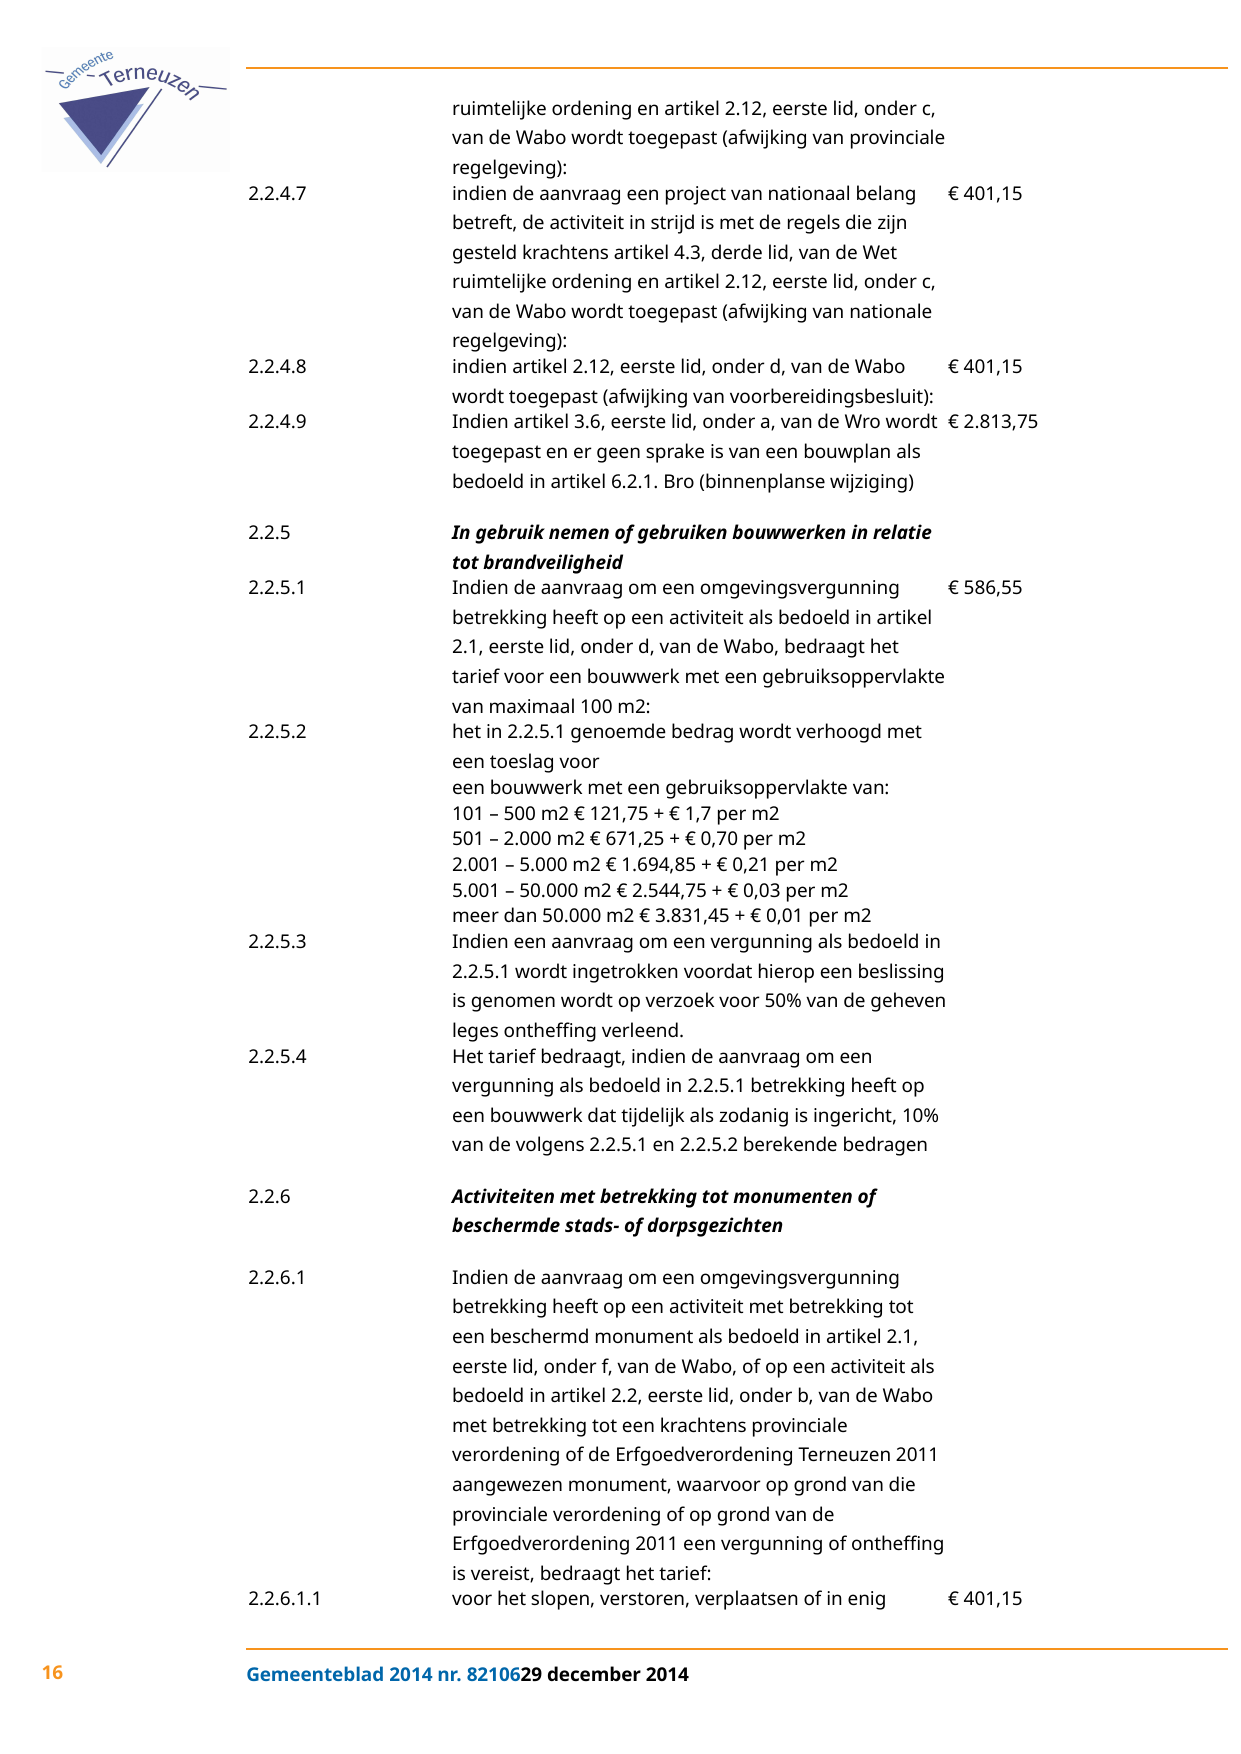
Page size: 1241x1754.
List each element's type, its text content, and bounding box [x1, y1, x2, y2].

table_cell [948, 825, 1152, 851]
table_cell een bouwwerk met een gebruiksoppervlakte van: [452, 774, 948, 800]
table_cell [452, 494, 948, 519]
table_cell € 586,55 [948, 575, 1152, 719]
table_cell 2.2.4.9 [248, 409, 452, 493]
table_cell [248, 825, 452, 851]
table_cell € 2.813,75 [948, 409, 1152, 493]
table_cell [948, 851, 1152, 877]
table_cell voor het slopen, verstoren, verplaatsen of in enig [452, 1586, 948, 1611]
table_cell [948, 494, 1152, 519]
table_cell 2.2.5.4 [248, 1043, 452, 1157]
table_cell [452, 1238, 948, 1264]
table_cell € 401,15 [948, 1586, 1152, 1611]
table_cell 2.2.5.3 [248, 928, 452, 1043]
table_cell Indien de aanvraag om een omgevingsvergunning betrekking heeft op een activiteit als bedoeld in artikel 2.1, eerste lid, onder d, van de Wabo, bedraagt het tarief voor een bouwwerk met een gebruiksoppervlakte van maximaal 100 m2: [452, 575, 948, 719]
table_cell 2.2.4.7 [248, 180, 452, 353]
table_cell indien de aanvraag een project van nationaal belang betreft, de activiteit in strijd is met de regels die zijn gesteld krachtens artikel 4.3, derde lid, van de Wet ruimtelijke ordening en artikel 2.12, eerste lid, onder c, van de Wabo wordt toegepast (afwijking van nationale regelgeving): [452, 180, 948, 353]
table_cell [948, 903, 1152, 928]
table_cell 2.2.4.8 [248, 353, 452, 409]
table_cell 2.2.5 [248, 519, 452, 574]
table_cell [248, 774, 452, 800]
table_cell [948, 95, 1152, 180]
table_cell [948, 519, 1152, 574]
table_cell [248, 1157, 452, 1183]
table_cell [248, 903, 452, 928]
table_cell [948, 1183, 1152, 1238]
table_cell het in 2.2.5.1 genoemde bedrag wordt verhoogd met een toeslag voor [452, 719, 948, 774]
table_cell 2.001 – 5.000 m2 € 1.694,85 + € 0,21 per m2 [452, 851, 948, 877]
table_cell [948, 1264, 1152, 1586]
table_cell 5.001 – 50.000 m2 € 2.544,75 + € 0,03 per m2 [452, 877, 948, 903]
table_cell meer dan 50.000 m2 € 3.831,45 + € 0,01 per m2 [452, 903, 948, 928]
table_cell 2.2.6 [248, 1183, 452, 1238]
table_cell 101 – 500 m2 € 121,75 + € 1,7 per m2 [452, 800, 948, 825]
table_cell [452, 1157, 948, 1183]
table_cell € 401,15 [948, 353, 1152, 409]
table_cell Activiteiten met betrekking tot monumenten of beschermde stads- of dorpsgezichten [452, 1183, 948, 1238]
table_cell In gebruik nemen of gebruiken bouwwerken in relatie tot brandveiligheid [452, 519, 948, 574]
table_cell indien artikel 2.12, eerste lid, onder d, van de Wabo wordt toegepast (afwijking van voorbereidingsbesluit): [452, 353, 948, 409]
table_cell 501 – 2.000 m2 € 671,25 + € 0,70 per m2 [452, 825, 948, 851]
table_cell 2.2.5.2 [248, 719, 452, 774]
table_cell € 401,15 [948, 180, 1152, 353]
table_cell [248, 95, 452, 180]
table_cell 2.2.5.1 [248, 575, 452, 719]
table_cell [948, 719, 1152, 774]
table_cell [248, 851, 452, 877]
table_cell ruimtelijke ordening en artikel 2.12, eerste lid, onder c, van de Wabo wordt toegepast (afwijking van provinciale regelgeving): [452, 95, 948, 180]
table_cell [948, 774, 1152, 800]
table_cell 2.2.6.1 [248, 1264, 452, 1586]
table_cell [948, 800, 1152, 825]
table_cell [948, 877, 1152, 903]
table_cell [948, 1238, 1152, 1264]
table_cell [948, 928, 1152, 1043]
table_cell 2.2.6.1.1 [248, 1586, 452, 1611]
table_cell Indien de aanvraag om een omgevingsvergunning betrekking heeft op een activiteit met betrekking tot een beschermd monument als bedoeld in artikel 2.1, eerste lid, onder f, van de Wabo, of op een activiteit als bedoeld in artikel 2.2, eerste lid, onder b, van de Wabo met betrekking tot een krachtens provinciale verordening of de Erfgoedverordening Terneuzen 2011 aangewezen monument, waarvoor op grond van die provinciale verordening of op grond van de Erfgoedverordening 2011 een vergunning of ontheffing is vereist, bedraagt het tarief: [452, 1264, 948, 1586]
table_cell Indien artikel 3.6, eerste lid, onder a, van de Wro wordt toegepast en er geen sprake is van een bouwplan als bedoeld in artikel 6.2.1. Bro (binnenplanse wijziging) [452, 409, 948, 493]
table_cell [248, 877, 452, 903]
table_cell [248, 1238, 452, 1264]
table_cell Het tarief bedraagt, indien de aanvraag om een vergunning als bedoeld in 2.2.5.1 betrekking heeft op een bouwwerk dat tijdelijk als zodanig is ingericht, 10% van de volgens 2.2.5.1 en 2.2.5.2 berekende bedragen [452, 1043, 948, 1157]
table_cell Indien een aanvraag om een vergunning als bedoeld in 2.2.5.1 wordt ingetrokken voordat hierop een beslissing is genomen wordt op verzoek voor 50% van de geheven leges ontheffing verleend. [452, 928, 948, 1043]
table_cell [948, 1043, 1152, 1157]
table_cell [948, 1157, 1152, 1183]
picture [41, 47, 231, 172]
table_cell [248, 800, 452, 825]
table_cell [248, 494, 452, 519]
